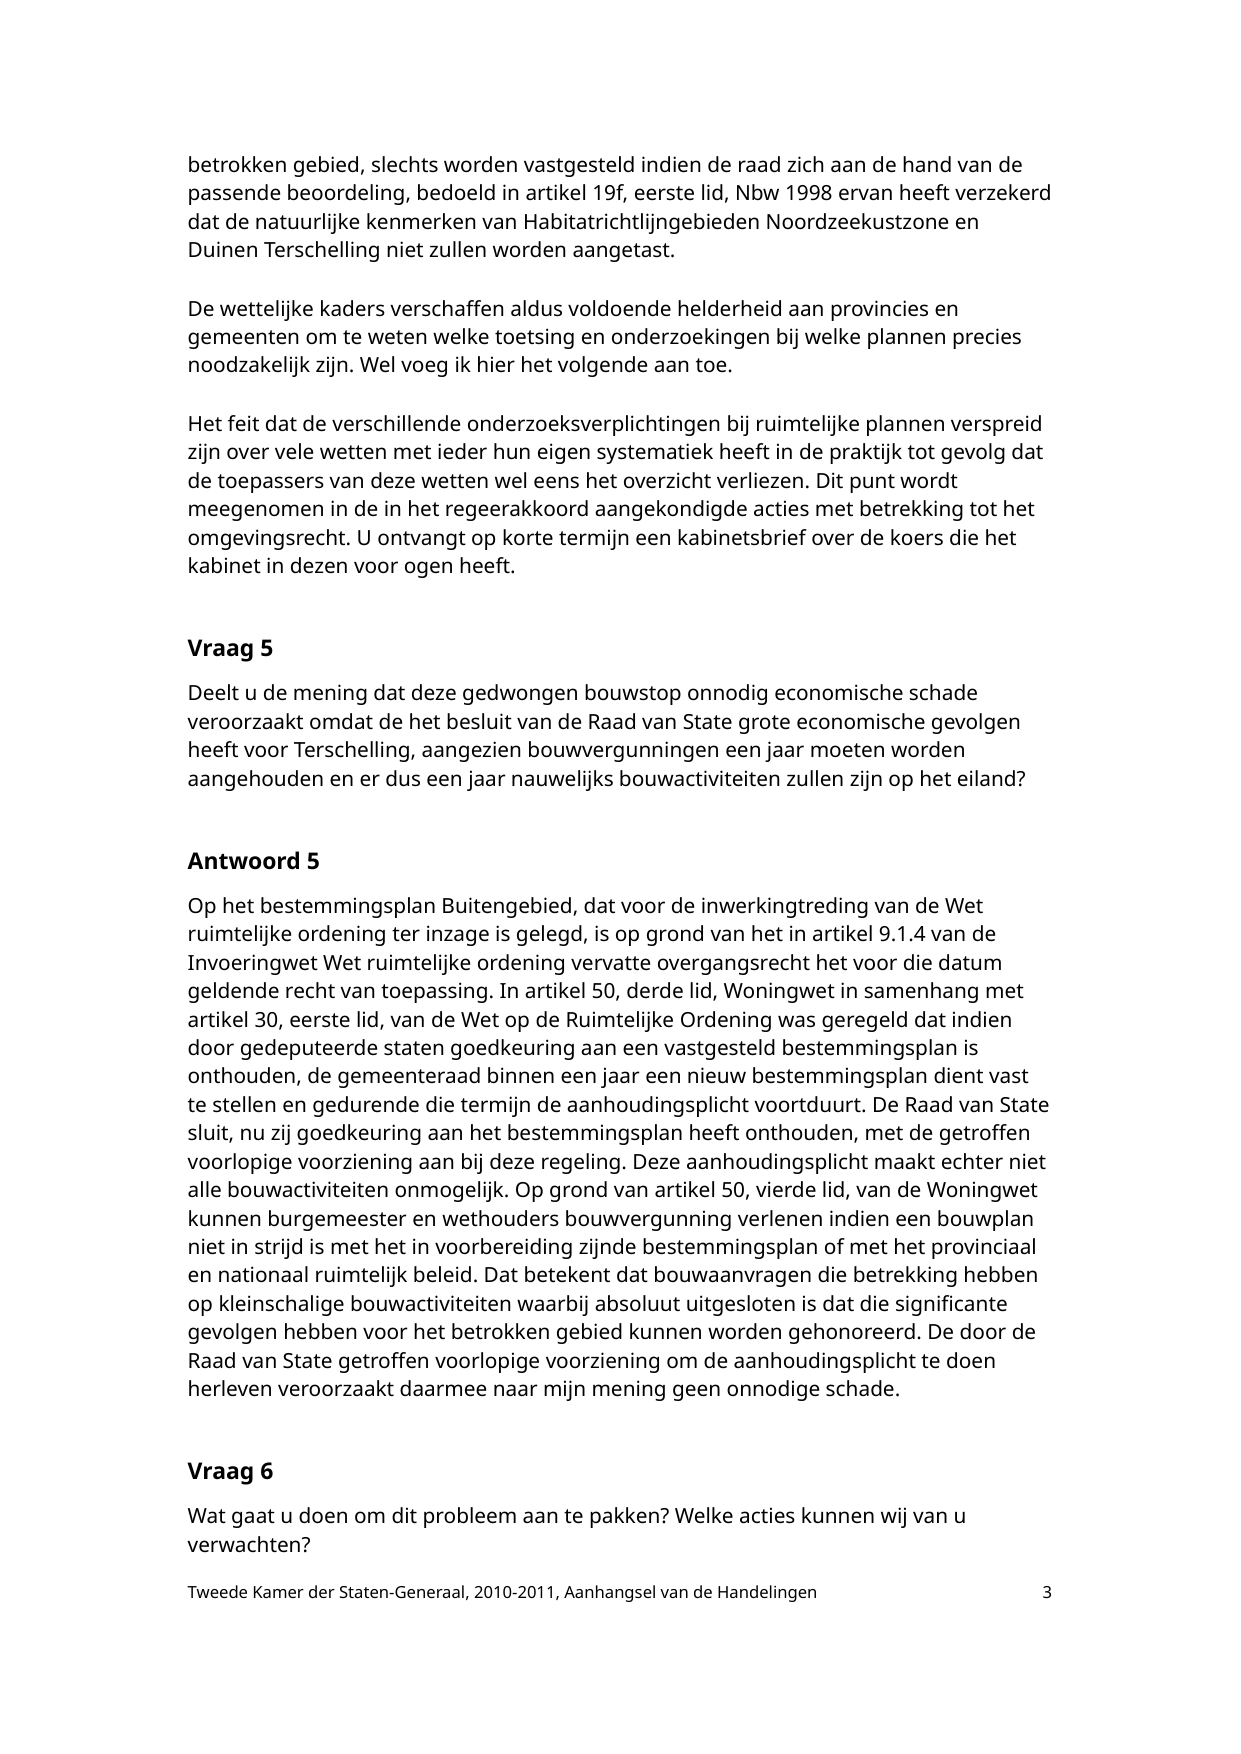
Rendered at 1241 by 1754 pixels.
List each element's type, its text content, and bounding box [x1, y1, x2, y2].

text Op het bestemmingsplan Buitengebied, dat voor de inwerkingtreding van de Wet ruimtelijke ordening ter inzage is gelegd, is op grond van het in artikel 9.1.4 van de Invoeringwet Wet ruimtelijke ordening vervatte overgangsrecht het voor die datum geldende recht van toepassing. In artikel 50, derde lid, Woningwet in samenhang met artikel 30, eerste lid, van de Wet op de Ruimtelijke Ordening was geregeld dat indien door gedeputeerde staten goedkeuring aan een vastgesteld bestemmingsplan is onthouden, de gemeenteraad binnen een jaar een nieuw bestemmingsplan dient vast te stellen en gedurende die termijn de aanhoudingsplicht voortduurt. De Raad van State sluit, nu zij goedkeuring aan het bestemmingsplan heeft onthouden, met de getroffen voorlopige voorziening aan bij deze regeling. Deze aanhoudingsplicht maakt echter niet alle bouwactiviteiten onmogelijk. Op grond van artikel 50, vierde lid, van de Woningwet kunnen burgemeester en wethouders bouwvergunning verlenen indien een bouwplan niet in strijd is met het in voorbereiding zijnde bestemmingsplan of met het provinciaal en nationaal ruimtelijk beleid. Dat betekent dat bouwaanvragen die betrekking hebben op kleinschalige bouwactiviteiten waarbij absoluut uitgesloten is dat die significante gevolgen hebben voor het betrokken gebied kunnen worden gehonoreerd. De door de Raad van State getroffen voorlopige voorziening om de aanhoudingsplicht te doen herleven veroorzaakt daarmee naar mijn mening geen onnodige schade. [187, 891, 1053, 1403]
text Deelt u de mening dat deze gedwongen bouwstop onnodig economische schade veroorzaakt omdat de het besluit van de Raad van State grote economische gevolgen heeft voor Terschelling, aangezien bouwvergunningen een jaar moeten worden aangehouden en er dus een jaar nauwelijks bouwactiviteiten zullen zijn op het eiland? [187, 678, 1053, 792]
text Wat gaat u doen om dit probleem aan te pakken? Welke acties kunnen wij van u verwachten? [187, 1502, 1053, 1558]
text Het feit dat de verschillende onderzoeksverplichtingen bij ruimtelijke plannen verspreid zijn over vele wetten met ieder hun eigen systematiek heeft in de praktijk tot gevolg dat de toepassers van deze wetten wel eens het overzicht verliezen. Dit punt wordt meegenomen in de in het regeerakkoord aangekondigde acties met betrekking tot het omgevingsrecht. U ontvangt op korte termijn een kabinetsbrief over de koers die het kabinet in dezen voor ogen heeft. [187, 409, 1053, 580]
text betrokken gebied, slechts worden vastgesteld indien de raad zich aan de hand van de passende beoordeling, bedoeld in artikel 19f, eerste lid, Nbw 1998 ervan heeft verzekerd dat de natuurlijke kenmerken van Habitatrichtlijngebieden Noordzeekustzone en Duinen Terschelling niet zullen worden aangetast. [187, 150, 1053, 264]
subtitle Antwoord 5 [187, 845, 1053, 876]
text De wettelijke kaders verschaffen aldus voldoende helderheid aan provincies en gemeenten om te weten welke toetsing en onderzoekingen bij welke plannen precies noodzakelijk zijn. Wel voeg ik hier het volgende aan toe. [187, 294, 1053, 379]
subtitle Vraag 5 [187, 632, 1053, 663]
subtitle Vraag 6 [187, 1455, 1053, 1487]
